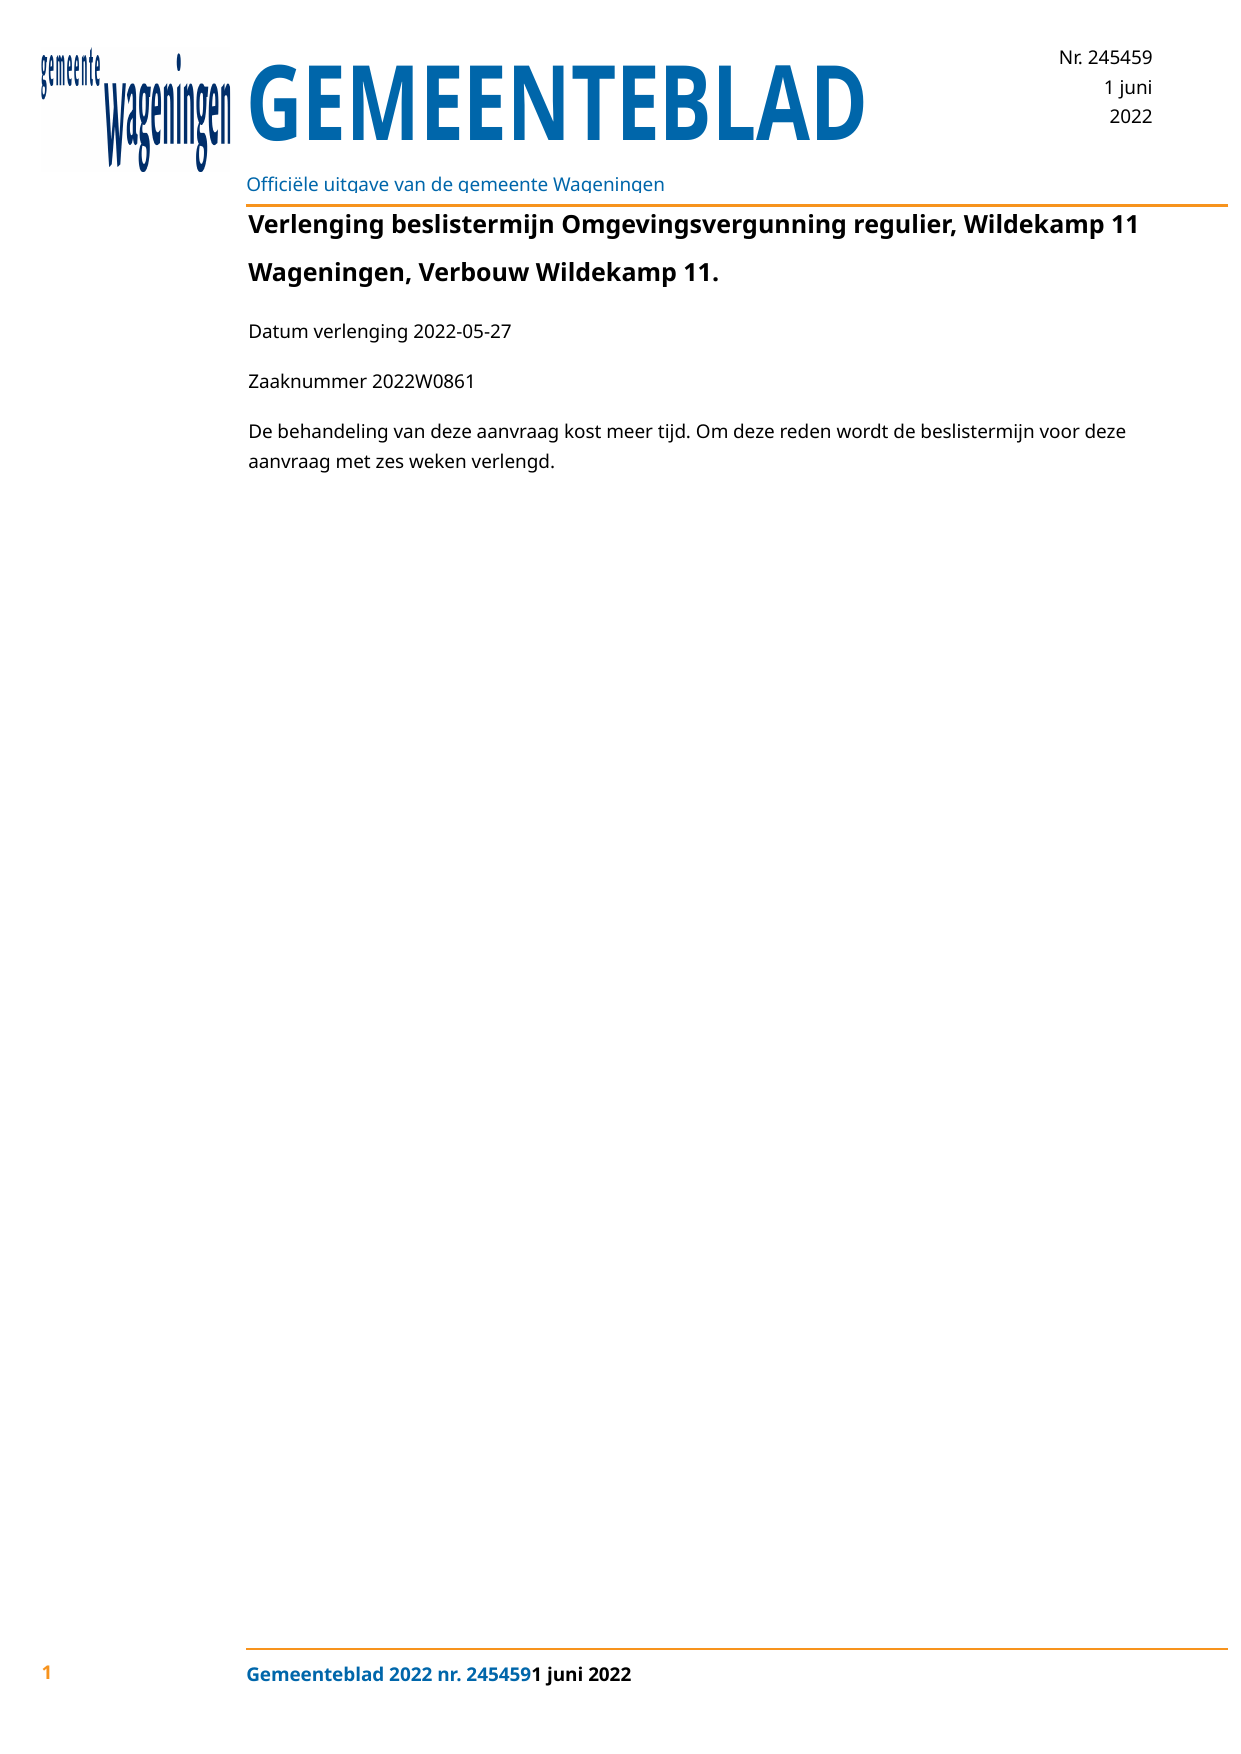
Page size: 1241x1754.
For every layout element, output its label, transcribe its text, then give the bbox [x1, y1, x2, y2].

text De behandeling van deze aanvraag kost meer tijd. Om deze reden wordt de beslistermijn voor deze aanvraag met zes weken verlengd. [248, 419, 1152, 474]
text Zaaknummer 2022W0861 [248, 368, 1152, 394]
text Verlenging beslistermijn Omgevingsvergunning regulier, Wildekamp 11 Wageningen, Verbouw Wildekamp 11. [248, 207, 1152, 288]
picture [41, 47, 231, 172]
text Datum verlenging 2022-05-27 [248, 318, 1152, 344]
